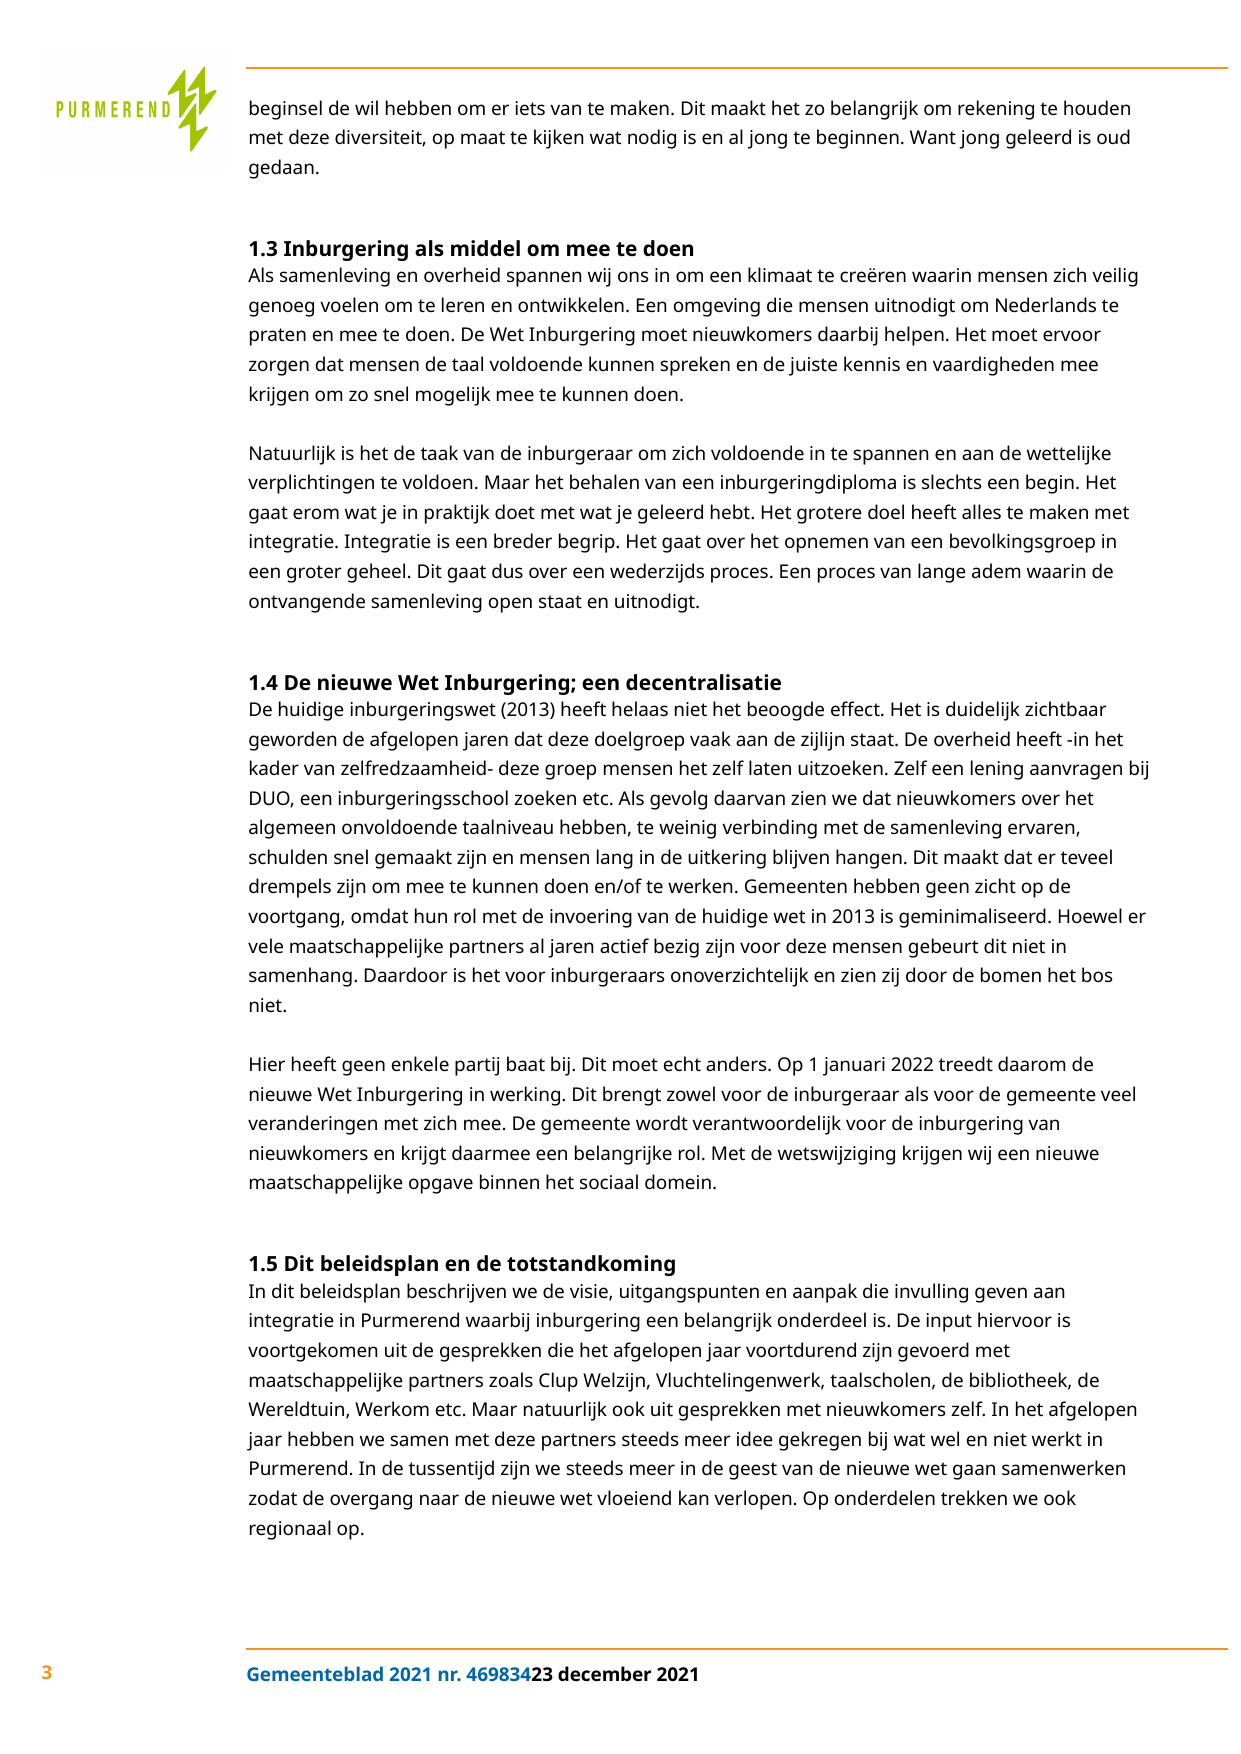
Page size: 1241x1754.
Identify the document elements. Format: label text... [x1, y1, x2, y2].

text beginsel de wil hebben om er iets van te maken. Dit maakt het zo belangrijk om rekening te houden met deze diversiteit, op maat te kijken wat nodig is en al jong te beginnen. Want jong geleerd is oud gedaan. [248, 95, 1152, 180]
text 1.4 De nieuwe Wet Inburgering; een decentralisatie [248, 668, 1152, 696]
text 1.5 Dit beleidsplan en de totstandkoming [248, 1249, 1152, 1278]
text Als samenleving en overheid spannen wij ons in om een klimaat te creëren waarin mensen zich veilig genoeg voelen om te leren en ontwikkelen. Een omgeving die mensen uitnodigt om Nederlands te praten en mee te doen. De Wet Inburgering moet nieuwkomers daarbij helpen. Het moet ervoor zorgen dat mensen de taal voldoende kunnen spreken en de juiste kennis en vaardigheden mee krijgen om zo snel mogelijk mee te kunnen doen. [248, 262, 1152, 406]
picture [41, 47, 231, 172]
text Hier heeft geen enkele partij baat bij. Dit moet echt anders. Op 1 januari 2022 treedt daarom de nieuwe Wet Inburgering in werking. Dit brengt zowel voor de inburgeraar als voor de gemeente veel veranderingen met zich mee. De gemeente wordt verantwoordelijk voor de inburgering van nieuwkomers en krijgt daarmee een belangrijke rol. Met de wetswijziging krijgen wij een nieuwe maatschappelijke opgave binnen het sociaal domein. [248, 1051, 1152, 1195]
text Natuurlijk is het de taak van de inburgeraar om zich voldoende in te spannen en aan de wettelijke verplichtingen te voldoen. Maar het behalen van een inburgeringdiploma is slechts een begin. Het gaat erom wat je in praktijk doet met wat je geleerd hebt. Het grotere doel heeft alles te maken met integratie. Integratie is een breder begrip. Het gaat over het opnemen van een bevolkingsgroep in een groter geheel. Dit gaat dus over een wederzijds proces. Een proces van lange adem waarin de ontvangende samenleving open staat en uitnodigt. [248, 440, 1152, 613]
text 1.3 Inburgering als middel om mee te doen [248, 234, 1152, 262]
text In dit beleidsplan beschrijven we de visie, uitgangspunten en aanpak die invulling geven aan integratie in Purmerend waarbij inburgering een belangrijk onderdeel is. De input hiervoor is voortgekomen uit de gesprekken die het afgelopen jaar voortdurend zijn gevoerd met maatschappelijke partners zoals Clup Welzijn, Vluchtelingenwerk, taalscholen, de bibliotheek, de Wereldtuin, Werkom etc. Maar natuurlijk ook uit gesprekken met nieuwkomers zelf. In het afgelopen jaar hebben we samen met deze partners steeds meer idee gekregen bij wat wel en niet werkt in Purmerend. In de tussentijd zijn we steeds meer in de geest van de nieuwe wet gaan samenwerken zodat de overgang naar de nieuwe wet vloeiend kan verlopen. Op onderdelen trekken we ook regionaal op. [248, 1278, 1152, 1540]
text De huidige inburgeringswet (2013) heeft helaas niet het beoogde effect. Het is duidelijk zichtbaar geworden de afgelopen jaren dat deze doelgroep vaak aan de zijlijn staat. De overheid heeft -in het kader van zelfredzaamheid- deze groep mensen het zelf laten uitzoeken. Zelf een lening aanvragen bij DUO, een inburgeringsschool zoeken etc. Als gevolg daarvan zien we dat nieuwkomers over het algemeen onvoldoende taalniveau hebben, te weinig verbinding met de samenleving ervaren, schulden snel gemaakt zijn en mensen lang in de uitkering blijven hangen. Dit maakt dat er teveel drempels zijn om mee te kunnen doen en/of te werken. Gemeenten hebben geen zicht op de voortgang, omdat hun rol met de invoering van de huidige wet in 2013 is geminimaliseerd. Hoewel er vele maatschappelijke partners al jaren actief bezig zijn voor deze mensen gebeurt dit niet in samenhang. Daardoor is het voor inburgeraars onoverzichtelijk en zien zij door de bomen het bos niet. [248, 696, 1152, 1018]
